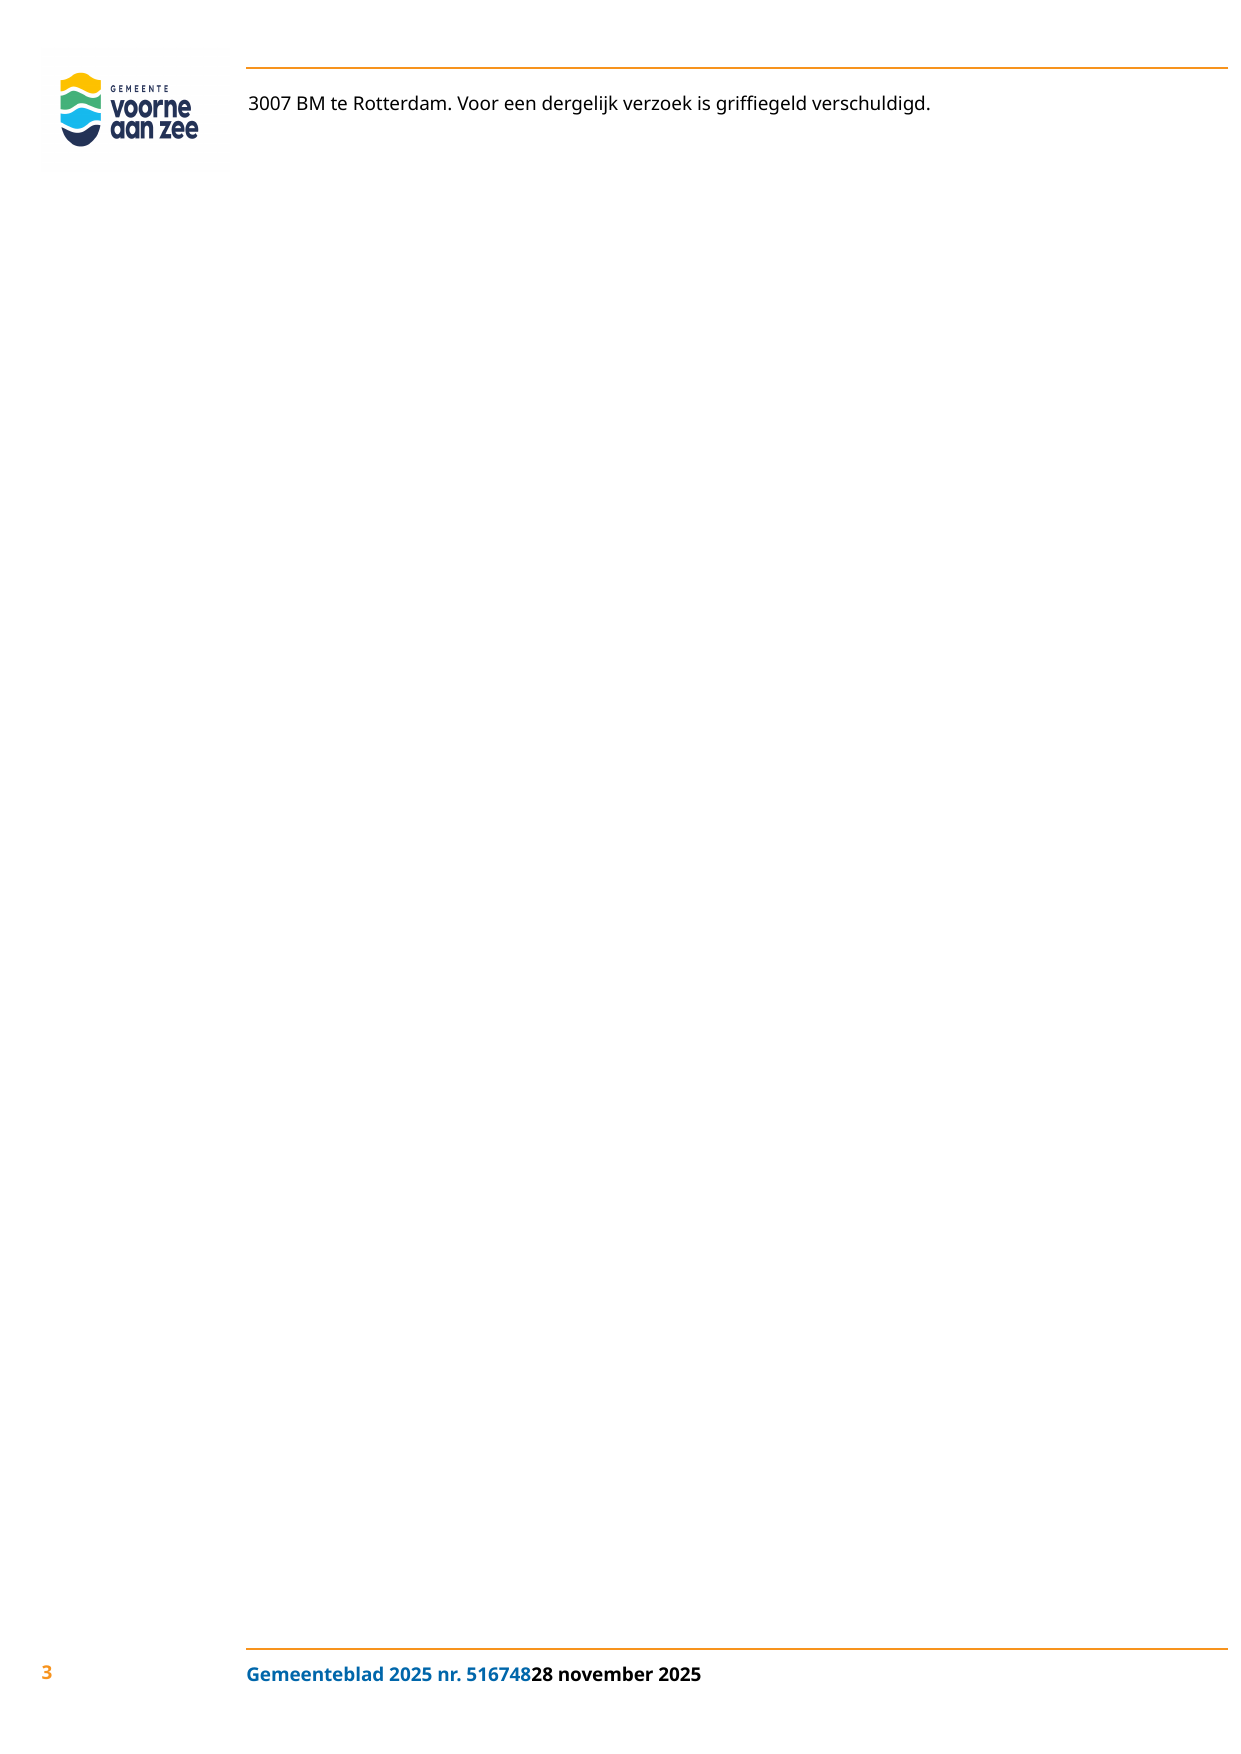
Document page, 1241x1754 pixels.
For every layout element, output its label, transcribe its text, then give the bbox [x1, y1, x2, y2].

text 3007 BM te Rotterdam. Voor een dergelijk verzoek is griffiegeld verschuldigd. [248, 95, 1152, 114]
picture [41, 47, 231, 172]
